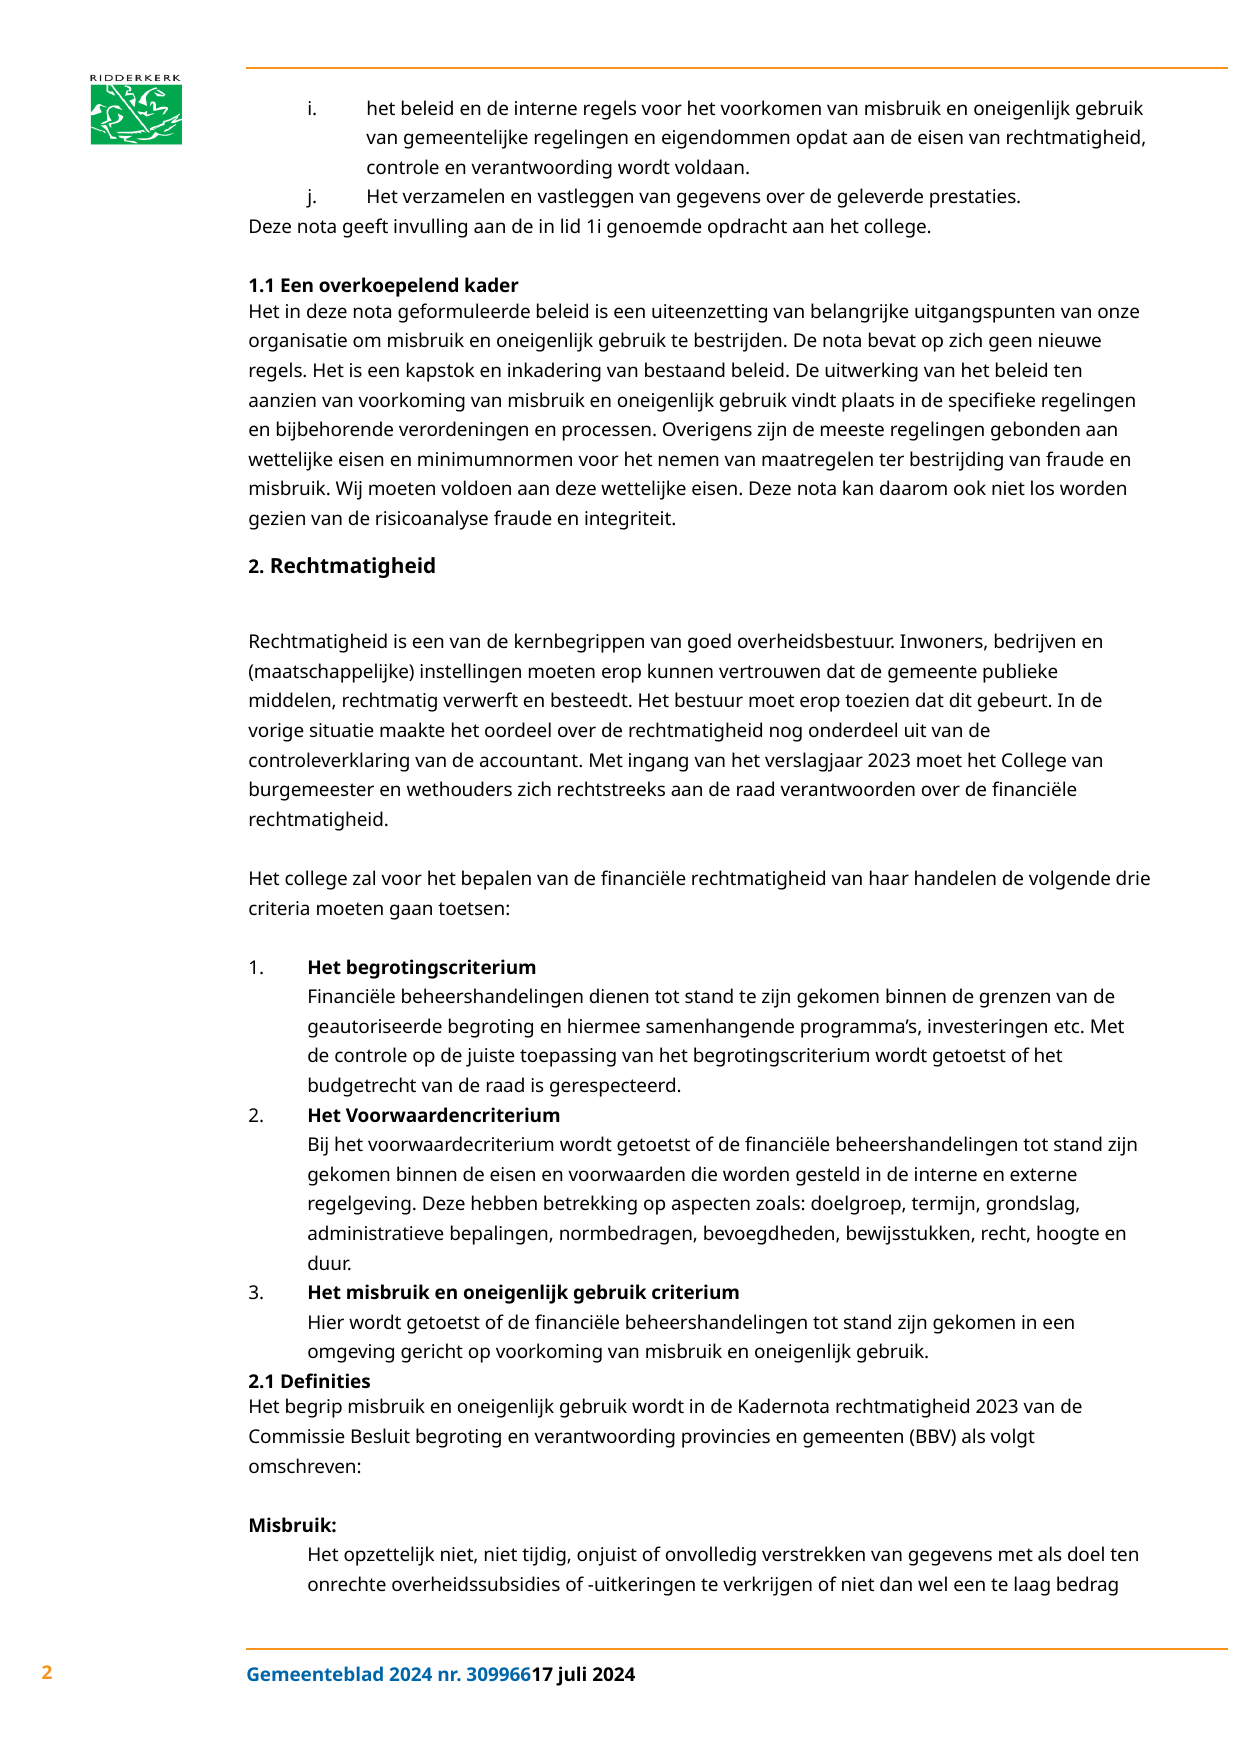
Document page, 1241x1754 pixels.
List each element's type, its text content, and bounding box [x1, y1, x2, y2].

list het beleid en de interne regels voor het voorkomen van misbruik en oneigenlijk gebruik van gemeentelijke regelingen en eigendommen opdat aan de eisen van rechtmatigheid, controle en verantwoording wordt voldaan. [307, 95, 1152, 180]
list Financiële beheershandelingen dienen tot stand te zijn gekomen binnen de grenzen van de geautoriseerde begroting en hiermee samenhangende programma’s, investeringen etc. Met de controle op de juiste toepassing van het begrotingscriterium wordt getoetst of het budgetrecht van de raad is gerespecteerd. [248, 983, 1152, 1098]
text 2. Rechtmatigheid [248, 551, 1152, 579]
list Het begrotingscriterium [248, 954, 1152, 979]
list Het Voorwaardencriterium [248, 1102, 1152, 1127]
text Rechtmatigheid is een van de kernbegrippen van goed overheidsbestuur. Inwoners, bedrijven en (maatschappelijke) instellingen moeten erop kunnen vertrouwen dat de gemeente publieke middelen, rechtmatig verwerft en besteedt. Het bestuur moet erop toezien dat dit gebeurt. In de vorige situatie maakte het oordeel over de rechtmatigheid nog onderdeel uit van de controleverklaring van de accountant. Met ingang van het verslagjaar 2023 moet het College van burgemeester en wethouders zich rechtstreeks aan de raad verantwoorden over de financiële rechtmatigheid. [248, 628, 1152, 832]
text Misbruik: [248, 1512, 1152, 1538]
list Bij het voorwaardecriterium wordt getoetst of de financiële beheershandelingen tot stand zijn gekomen binnen de eisen en voorwaarden die worden gesteld in de interne en externe regelgeving. Deze hebben betrekking op aspecten zoals: doelgroep, termijn, grondslag, administratieve bepalingen, normbedragen, bevoegdheden, bewijsstukken, recht, hoogte en duur. [248, 1131, 1152, 1275]
text 2.1 Definities [248, 1368, 1152, 1394]
list Het misbruik en oneigenlijk gebruik criterium [248, 1279, 1152, 1305]
text Het in deze nota geformuleerde beleid is een uiteenzetting van belangrijke uitgangspunten van onze organisatie om misbruik en oneigenlijk gebruik te bestrijden. De nota bevat op zich geen nieuwe regels. Het is een kapstok en inkadering van bestaand beleid. De uitwerking van het beleid ten aanzien van voorkoming van misbruik en oneigenlijk gebruik vindt plaats in de specifieke regelingen en bijbehorende verordeningen en processen. Overigens zijn de meeste regelingen gebonden aan wettelijke eisen en minimumnormen voor het nemen van maatregelen ter bestrijding van fraude en misbruik. Wij moeten voldoen aan deze wettelijke eisen. Deze nota kan daarom ook niet los worden gezien van de risicoanalyse fraude en integriteit. [248, 298, 1152, 531]
text 1.1 Een overkoepelend kader [248, 272, 1152, 298]
list Het verzamelen en vastleggen van gegevens over de geleverde prestaties. [307, 183, 1152, 209]
text Deze nota geeft invulling aan de in lid 1i genoemde opdracht aan het college. [248, 213, 1152, 239]
list Het opzettelijk niet, niet tijdig, onjuist of onvolledig verstrekken van gegevens met als doel ten onrechte overheidssubsidies of -uitkeringen te verkrijgen of niet dan wel een te laag bedrag [248, 1542, 1152, 1597]
list Hier wordt getoetst of de financiële beheershandelingen tot stand zijn gekomen in een omgeving gericht op voorkoming van misbruik en oneigenlijk gebruik. [248, 1309, 1152, 1364]
text Het college zal voor het bepalen van de financiële rechtmatigheid van haar handelen de volgende drie criteria moeten gaan toetsen: [248, 865, 1152, 920]
text Het begrip misbruik en oneigenlijk gebruik wordt in de Kadernota rechtmatigheid 2023 van de Commissie Besluit begroting en verantwoording provincies en gemeenten (BBV) als volgt omschreven: [248, 1394, 1152, 1479]
picture [41, 47, 231, 172]
